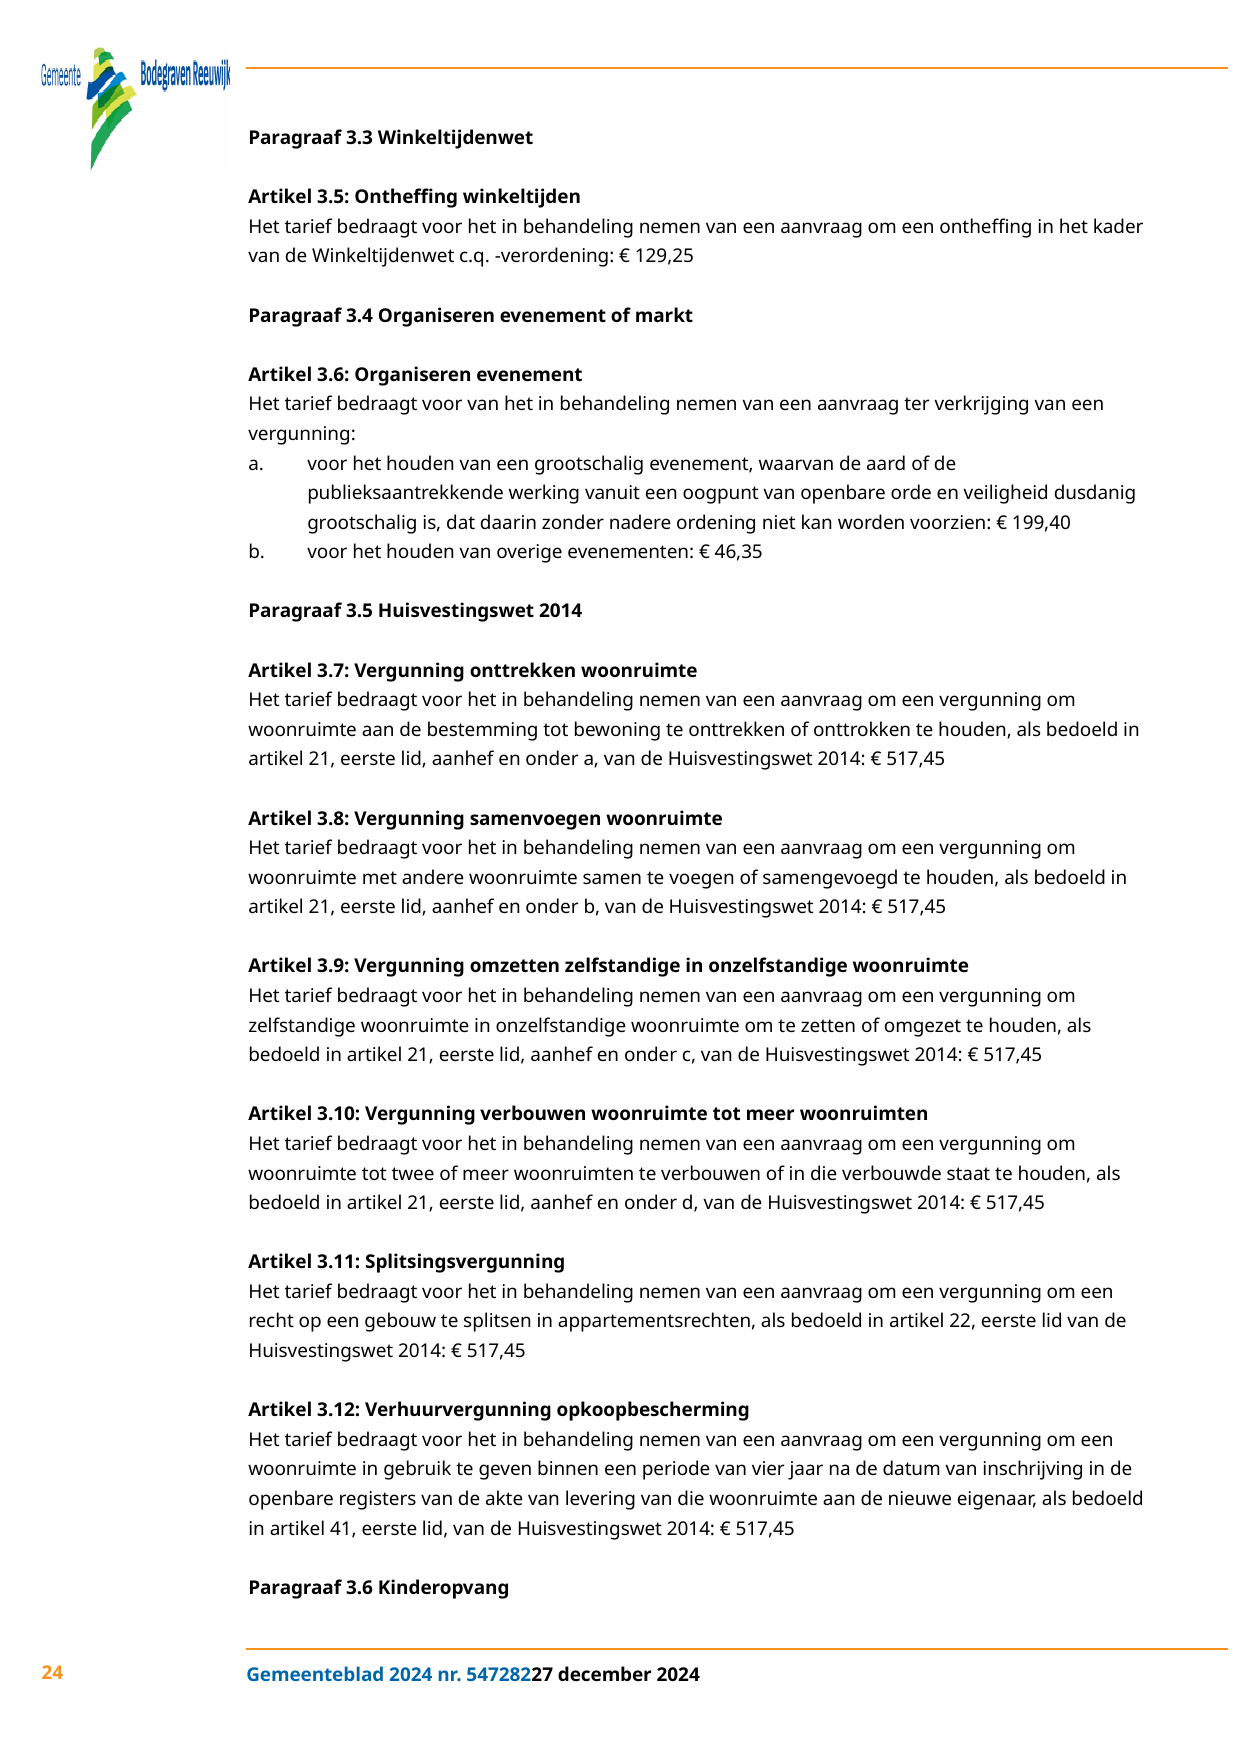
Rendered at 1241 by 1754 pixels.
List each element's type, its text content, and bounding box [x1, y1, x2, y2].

text Paragraaf 3.6 Kinderopvang [248, 1574, 1152, 1600]
text Artikel 3.9: Vergunning omzetten zelfstandige in onzelfstandige woonruimte [248, 953, 1152, 978]
list voor het houden van overige evenementen: € 46,35 [248, 538, 1152, 564]
text Artikel 3.10: Vergunning verbouwen woonruimte tot meer woonruimten [248, 1101, 1152, 1126]
text Paragraaf 3.5 Huisvestingswet 2014 [248, 598, 1152, 623]
text Het tarief bedraagt voor het in behandeling nemen van een aanvraag om een ontheffing in het kader van de Winkeltijdenwet c.q. -verordening: € 129,25 [248, 213, 1152, 268]
text Het tarief bedraagt voor het in behandeling nemen van een aanvraag om een vergunning om zelfstandige woonruimte in onzelfstandige woonruimte om te zetten of omgezet te houden, als bedoeld in artikel 21, eerste lid, aanhef en onder c, van de Huisvestingswet 2014: € 517,45 [248, 982, 1152, 1067]
text Artikel 3.6: Organiseren evenement [248, 361, 1152, 387]
text Artikel 3.12: Verhuurvergunning opkoopbescherming [248, 1396, 1152, 1422]
text Artikel 3.11: Splitsingsvergunning [248, 1248, 1152, 1274]
text Het tarief bedraagt voor het in behandeling nemen van een aanvraag om een vergunning om woonruimte met andere woonruimte samen te voegen of samengevoegd te houden, als bedoeld in artikel 21, eerste lid, aanhef en onder b, van de Huisvestingswet 2014: € 517,45 [248, 834, 1152, 919]
text Het tarief bedraagt voor van het in behandeling nemen van een aanvraag ter verkrijging van een vergunning: [248, 391, 1152, 446]
text Het tarief bedraagt voor het in behandeling nemen van een aanvraag om een vergunning om woonruimte tot twee of meer woonruimten te verbouwen of in die verbouwde staat te houden, als bedoeld in artikel 21, eerste lid, aanhef en onder d, van de Huisvestingswet 2014: € 517,45 [248, 1130, 1152, 1215]
text Paragraaf 3.3 Winkeltijdenwet [248, 124, 1152, 150]
text Het tarief bedraagt voor het in behandeling nemen van een aanvraag om een vergunning om een woonruimte in gebruik te geven binnen een periode van vier jaar na de datum van inschrijving in de openbare registers van de akte van levering van die woonruimte aan de nieuwe eigenaar, als bedoeld in artikel 41, eerste lid, van de Huisvestingswet 2014: € 517,45 [248, 1426, 1152, 1541]
text Artikel 3.7: Vergunning onttrekken woonruimte [248, 657, 1152, 683]
list voor het houden van een grootschalig evenement, waarvan de aard of de publieksaantrekkende werking vanuit een oogpunt van openbare orde en veiligheid dusdanig grootschalig is, dat daarin zonder nadere ordening niet kan worden voorzien: € 199,40 [248, 450, 1152, 535]
picture [41, 47, 231, 172]
text Het tarief bedraagt voor het in behandeling nemen van een aanvraag om een vergunning om een recht op een gebouw te splitsen in appartementsrechten, als bedoeld in artikel 22, eerste lid van de Huisvestingswet 2014: € 517,45 [248, 1278, 1152, 1363]
text Paragraaf 3.4 Organiseren evenement of markt [248, 302, 1152, 328]
text Artikel 3.8: Vergunning samenvoegen woonruimte [248, 805, 1152, 831]
text Artikel 3.5: Ontheffing winkeltijden [248, 183, 1152, 209]
text Het tarief bedraagt voor het in behandeling nemen van een aanvraag om een vergunning om woonruimte aan de bestemming tot bewoning te onttrekken of onttrokken te houden, als bedoeld in artikel 21, eerste lid, aanhef en onder a, van de Huisvestingswet 2014: € 517,45 [248, 686, 1152, 771]
